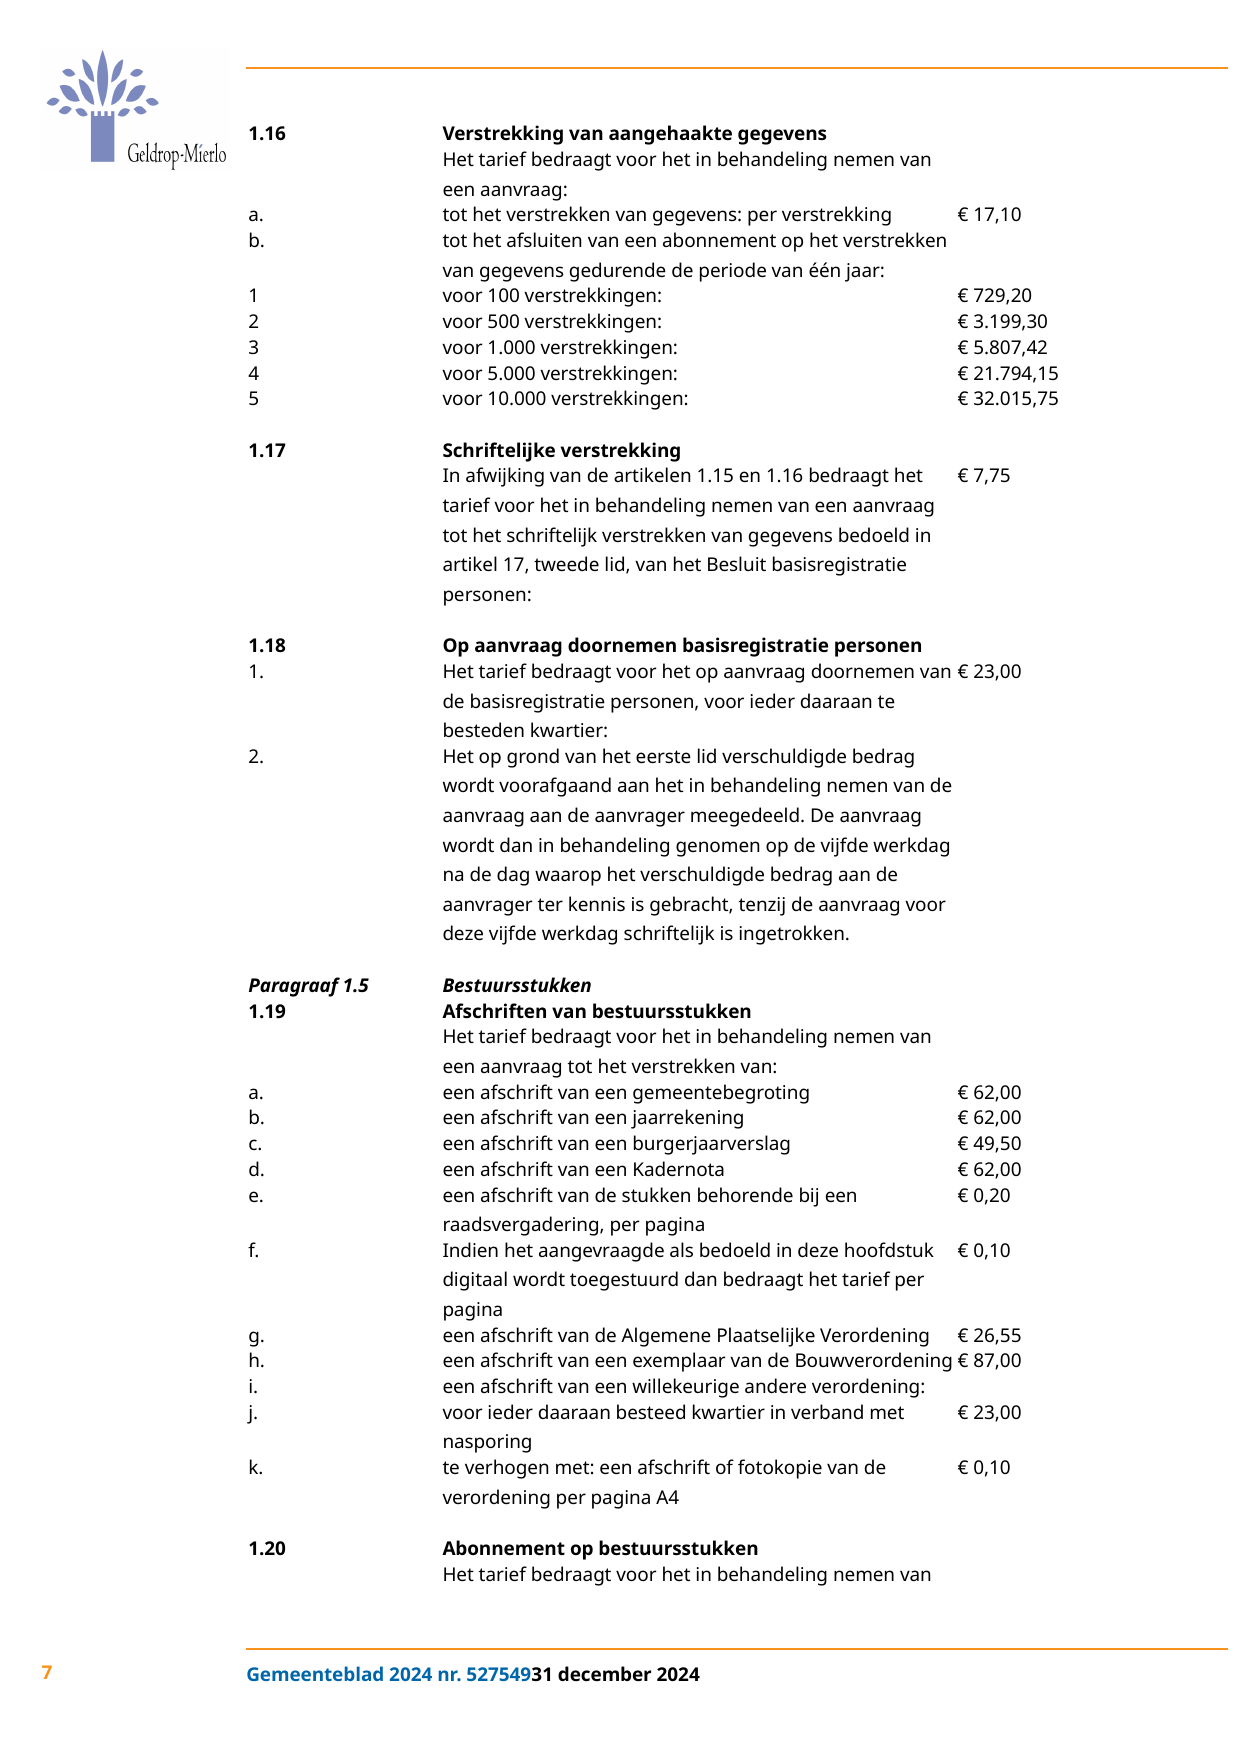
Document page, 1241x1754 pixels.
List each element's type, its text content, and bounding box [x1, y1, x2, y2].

table_cell Het tarief bedraagt voor het in behandeling nemen van een aanvraag tot het verstrekken van: [442, 1024, 957, 1079]
table_cell [442, 411, 957, 437]
table_cell Schriftelijke verstrekking [442, 437, 957, 463]
table_cell [958, 1536, 1152, 1561]
table_cell e. [248, 1182, 442, 1237]
table_cell voor 1.000 verstrekkingen: [442, 334, 957, 360]
table_cell 1.16 [248, 121, 442, 146]
table_cell een afschrift van een jaarrekening [442, 1105, 957, 1130]
table_cell voor 500 verstrekkingen: [442, 308, 957, 334]
table_cell [248, 1561, 442, 1587]
table_cell h. [248, 1348, 442, 1373]
table_cell een afschrift van de Algemene Plaatselijke Verordening [442, 1322, 957, 1348]
table_cell [248, 946, 442, 972]
table_cell tot het afsluiten van een abonnement op het verstrekken van gegevens gedurende de periode van één jaar: [442, 227, 957, 283]
table_cell te verhogen met: een afschrift of fotokopie van de verordening per pagina A4 [442, 1455, 957, 1510]
table_cell [958, 437, 1152, 463]
table_cell Paragraaf 1.5 [248, 972, 442, 998]
table_cell [958, 743, 1152, 946]
table_cell € 7,75 [958, 463, 1152, 607]
table_cell een afschrift van een gemeentebegroting [442, 1079, 957, 1104]
table_cell een afschrift van een willekeurige andere verordening: [442, 1374, 957, 1399]
table_cell Het tarief bedraagt voor het in behandeling nemen van een aanvraag: [442, 146, 957, 202]
table_cell i. [248, 1374, 442, 1399]
table_cell voor 10.000 verstrekkingen: [442, 386, 957, 411]
table_cell voor 100 verstrekkingen: [442, 283, 957, 308]
table_cell 4 [248, 360, 442, 386]
table_cell [958, 633, 1152, 658]
table_cell 1.19 [248, 998, 442, 1023]
table_cell € 17,10 [958, 202, 1152, 227]
table_cell een afschrift van een burgerjaarverslag [442, 1130, 957, 1156]
table_cell € 3.199,30 [958, 308, 1152, 334]
table_cell € 23,00 [958, 658, 1152, 743]
table_cell b. [248, 1105, 442, 1130]
table_cell In afwijking van de artikelen 1.15 en 1.16 bedraagt het tarief voor het in behandeling nemen van een aanvraag tot het schriftelijk verstrekken van gegevens bedoeld in artikel 17, tweede lid, van het Besluit basisregistratie personen: [442, 463, 957, 607]
table_cell [958, 1024, 1152, 1079]
table_cell een afschrift van een exemplaar van de Bouwverordening [442, 1348, 957, 1373]
table_cell [248, 411, 442, 437]
table_cell b. [248, 227, 442, 283]
table_cell [442, 1510, 957, 1536]
table_cell 1 [248, 283, 442, 308]
table_cell 2 [248, 308, 442, 334]
picture [41, 47, 231, 172]
table_cell Abonnement op bestuursstukken [442, 1536, 957, 1561]
table_cell voor ieder daaraan besteed kwartier in verband met nasporing [442, 1399, 957, 1454]
table_cell [958, 1374, 1152, 1399]
table_cell € 5.807,42 [958, 334, 1152, 360]
table_cell Bestuursstukken [442, 972, 957, 998]
table_cell [958, 607, 1152, 632]
table_cell tot het verstrekken van gegevens: per verstrekking [442, 202, 957, 227]
table_cell [958, 1510, 1152, 1536]
table_cell j. [248, 1399, 442, 1454]
table_cell [442, 95, 957, 121]
table_cell een afschrift van de stukken behorende bij een raadsvergadering, per pagina [442, 1182, 957, 1237]
table_cell Het tarief bedraagt voor het in behandeling nemen van [442, 1561, 957, 1587]
table_cell d. [248, 1156, 442, 1182]
table_cell 5 [248, 386, 442, 411]
table_cell € 62,00 [958, 1079, 1152, 1104]
table_cell a. [248, 1079, 442, 1104]
table_cell Op aanvraag doornemen basisregistratie personen [442, 633, 957, 658]
table_cell [958, 946, 1152, 972]
table_cell Afschriften van bestuursstukken [442, 998, 957, 1023]
table_cell k. [248, 1455, 442, 1510]
table_cell [958, 95, 1152, 121]
table_cell [958, 1561, 1152, 1587]
table_cell [248, 146, 442, 202]
table_cell € 0,10 [958, 1237, 1152, 1322]
table_cell een afschrift van een Kadernota [442, 1156, 957, 1182]
table_cell € 0,20 [958, 1182, 1152, 1237]
table_cell € 0,10 [958, 1455, 1152, 1510]
table_cell € 87,00 [958, 1348, 1152, 1373]
table_cell Indien het aangevraagde als bedoeld in deze hoofdstuk digitaal wordt toegestuurd dan bedraagt het tarief per pagina [442, 1237, 957, 1322]
table_cell [248, 463, 442, 607]
table_cell 1. [248, 658, 442, 743]
table_cell g. [248, 1322, 442, 1348]
table_cell [958, 146, 1152, 202]
table_cell Het tarief bedraagt voor het op aanvraag doornemen van de basisregistratie personen, voor ieder daaraan te besteden kwartier: [442, 658, 957, 743]
table_cell [248, 1510, 442, 1536]
table_cell f. [248, 1237, 442, 1322]
table_cell € 26,55 [958, 1322, 1152, 1348]
table_cell € 32.015,75 [958, 386, 1152, 411]
table_cell 3 [248, 334, 442, 360]
table_cell [442, 607, 957, 632]
table_cell € 62,00 [958, 1105, 1152, 1130]
table_cell 1.17 [248, 437, 442, 463]
table_cell 2. [248, 743, 442, 946]
table_cell [958, 411, 1152, 437]
table_cell [248, 607, 442, 632]
table_cell [958, 998, 1152, 1023]
table_cell € 729,20 [958, 283, 1152, 308]
table_cell [248, 95, 442, 121]
table_cell [958, 121, 1152, 146]
table_cell Verstrekking van aangehaakte gegevens [442, 121, 957, 146]
table_cell 1.20 [248, 1536, 442, 1561]
table_cell [958, 972, 1152, 998]
table_cell a. [248, 202, 442, 227]
table_cell 1.18 [248, 633, 442, 658]
table_cell voor 5.000 verstrekkingen: [442, 360, 957, 386]
table_cell Het op grond van het eerste lid verschuldigde bedrag wordt voorafgaand aan het in behandeling nemen van de aanvraag aan de aanvrager meegedeeld. De aanvraag wordt dan in behandeling genomen op de vijfde werkdag na de dag waarop het verschuldigde bedrag aan de aanvrager ter kennis is gebracht, tenzij de aanvraag voor deze vijfde werkdag schriftelijk is ingetrokken. [442, 743, 957, 946]
table_cell € 23,00 [958, 1399, 1152, 1454]
table_cell [442, 946, 957, 972]
table_cell € 62,00 [958, 1156, 1152, 1182]
table_cell [958, 227, 1152, 283]
table_cell € 49,50 [958, 1130, 1152, 1156]
table_cell [248, 1024, 442, 1079]
table_cell € 21.794,15 [958, 360, 1152, 386]
table_cell c. [248, 1130, 442, 1156]
